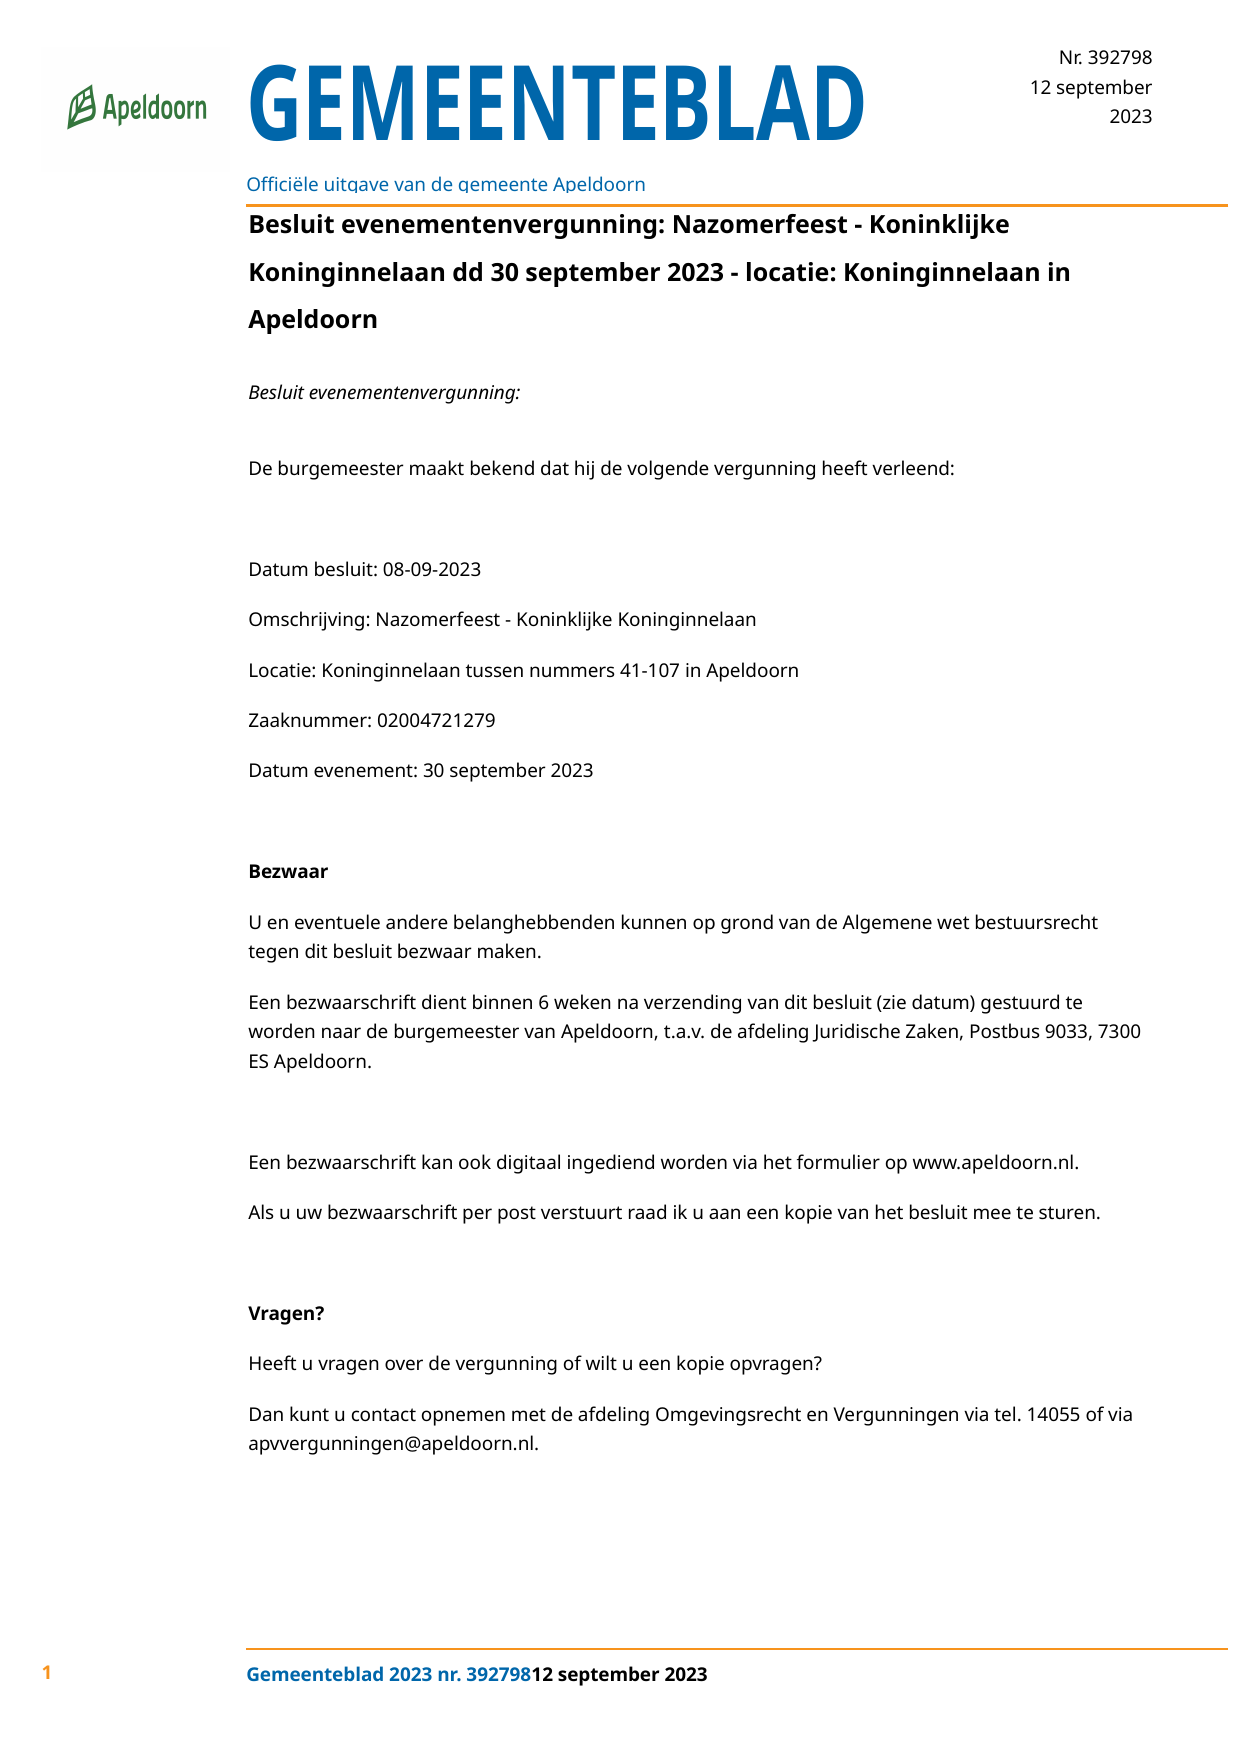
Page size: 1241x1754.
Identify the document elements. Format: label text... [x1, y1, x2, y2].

text Bezwaar [248, 858, 1152, 884]
text De burgemeester maakt bekend dat hij de volgende vergunning heeft verleend: [248, 455, 1152, 481]
text Dan kunt u contact opnemen met de afdeling Omgevingsrecht en Vergunningen via tel. 14055 of via apvvergunningen@apeldoorn.nl. [248, 1401, 1152, 1456]
text U en eventuele andere belanghebbenden kunnen op grond van de Algemene wet bestuursrecht tegen dit besluit bezwaar maken. [248, 909, 1152, 964]
text Locatie: Koninginnelaan tussen nummers 41-107 in Apeldoorn [248, 657, 1152, 683]
text Een bezwaarschrift dient binnen 6 weken na verzending van dit besluit (zie datum) gestuurd te worden naar de burgemeester van Apeldoorn, t.a.v. de afdeling Juridische Zaken, Postbus 9033, 7300 ES Apeldoorn. [248, 989, 1152, 1074]
text Omschrijving: Nazomerfeest - Koninklijke Koninginnelaan [248, 606, 1152, 632]
text Als u uw bezwaarschrift per post verstuurt raad ik u aan een kopie van het besluit mee te sturen. [248, 1199, 1152, 1225]
text Vragen? [248, 1300, 1152, 1326]
text Besluit evenementenvergunning: Nazomerfeest - Koninklijke Koninginnelaan dd 30 september 2023 - locatie: Koninginnelaan in Apeldoorn [248, 207, 1152, 336]
text Datum evenement: 30 september 2023 [248, 758, 1152, 783]
text Een bezwaarschrift kan ook digitaal ingediend worden via het formulier op www.apeldoorn.nl. [248, 1149, 1152, 1175]
text Heeft u vragen over de vergunning of wilt u een kopie opvragen? [248, 1351, 1152, 1376]
text Zaaknummer: 02004721279 [248, 707, 1152, 733]
picture [41, 47, 231, 172]
text Besluit evenementenvergunning: [248, 379, 1152, 405]
text Datum besluit: 08-09-2023 [248, 556, 1152, 582]
